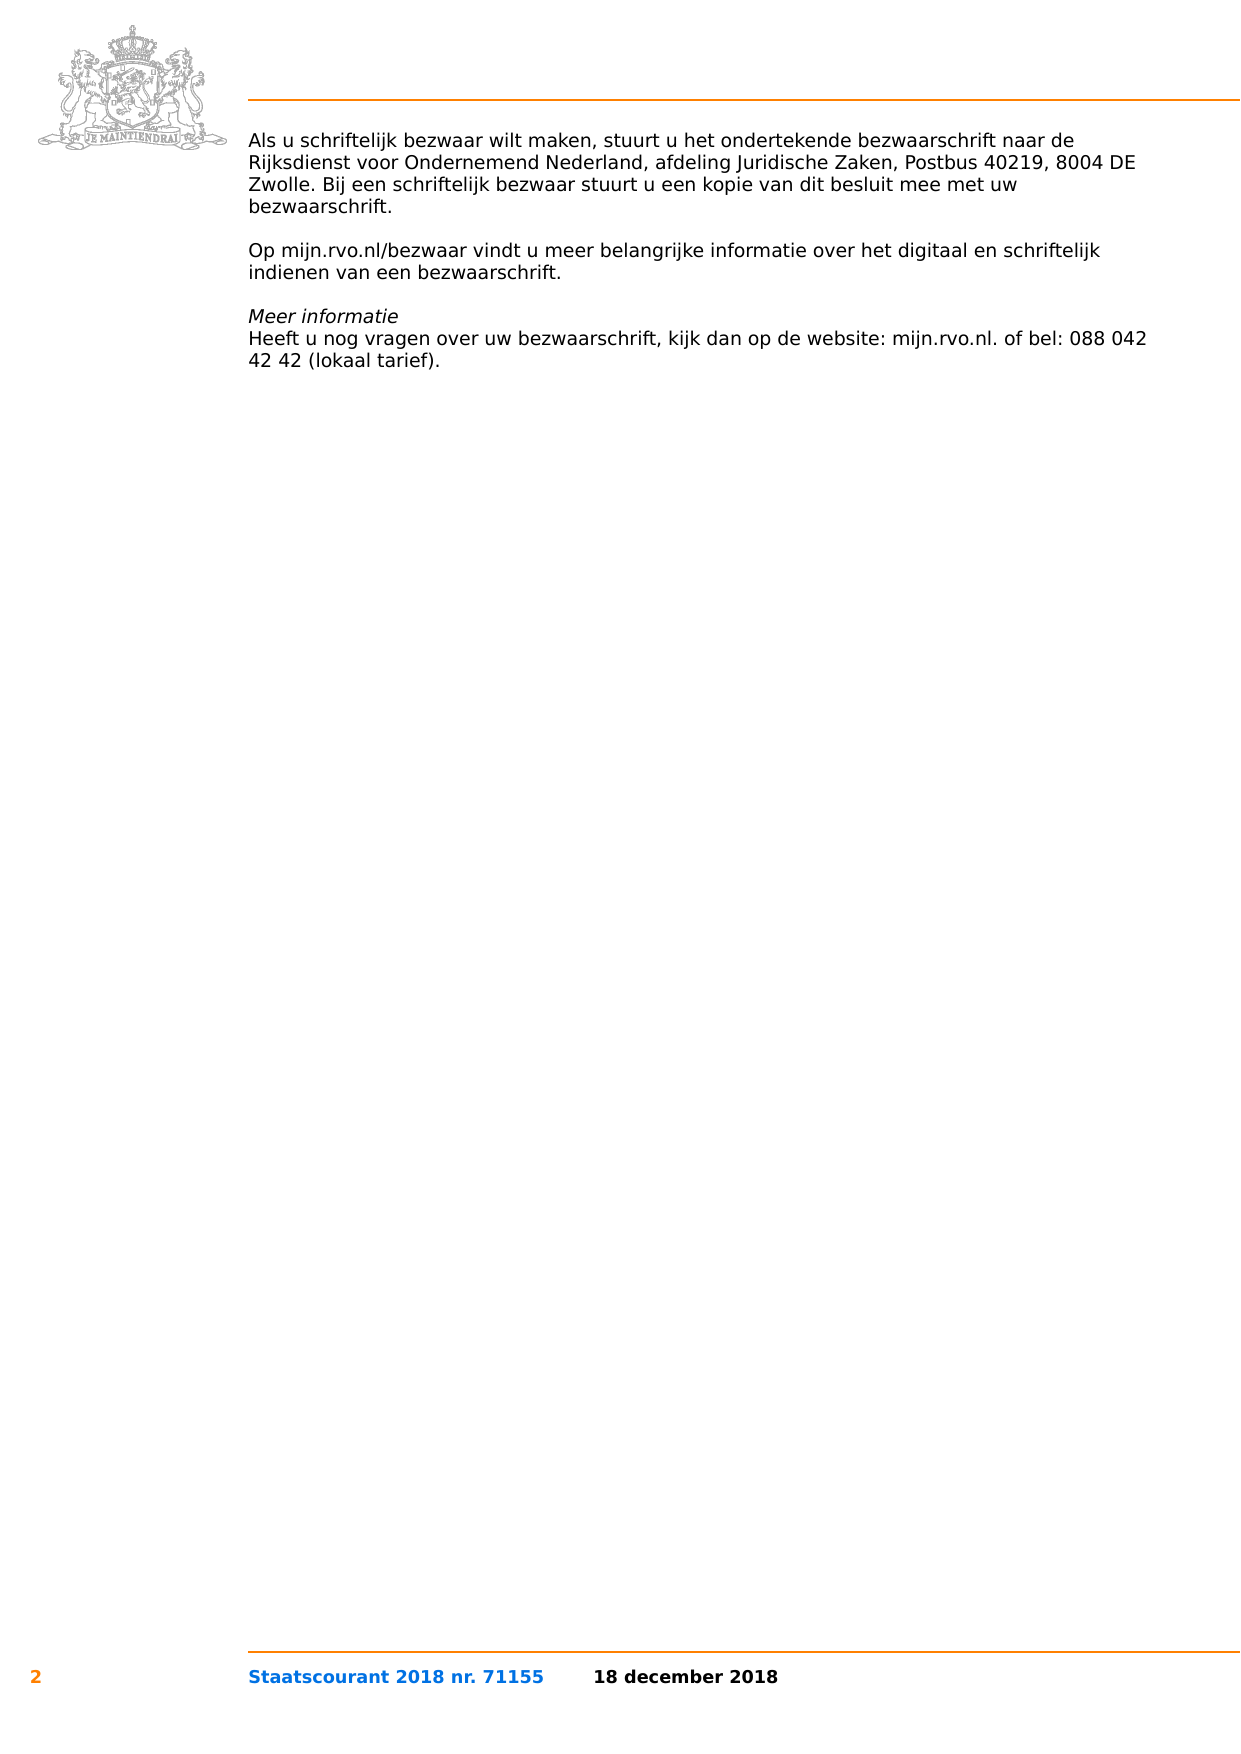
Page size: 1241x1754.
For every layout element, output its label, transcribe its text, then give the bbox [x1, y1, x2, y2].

text Op mijn.rvo.nl/bezwaar vindt u meer belangrijke informatie over het digitaal en schriftelijk indienen van een bezwaarschrift. [248, 240, 1163, 284]
text Als u schriftelijk bezwaar wilt maken, stuurt u het ondertekende bezwaarschrift naar de Rijksdienst voor Ondernemend Nederland, afdeling Juridische Zaken, Postbus 40219, 8004 DE Zwolle. Bij een schriftelijk bezwaar stuurt u een kopie van dit besluit mee met uw bezwaarschrift. [248, 130, 1163, 218]
text Meer informatie [248, 306, 1163, 327]
picture [38, 25, 227, 150]
text Heeft u nog vragen over uw bezwaarschrift, kijk dan op de website: mijn.rvo.nl. of bel: 088 042 42 42 (lokaal tarief). [248, 327, 1163, 371]
